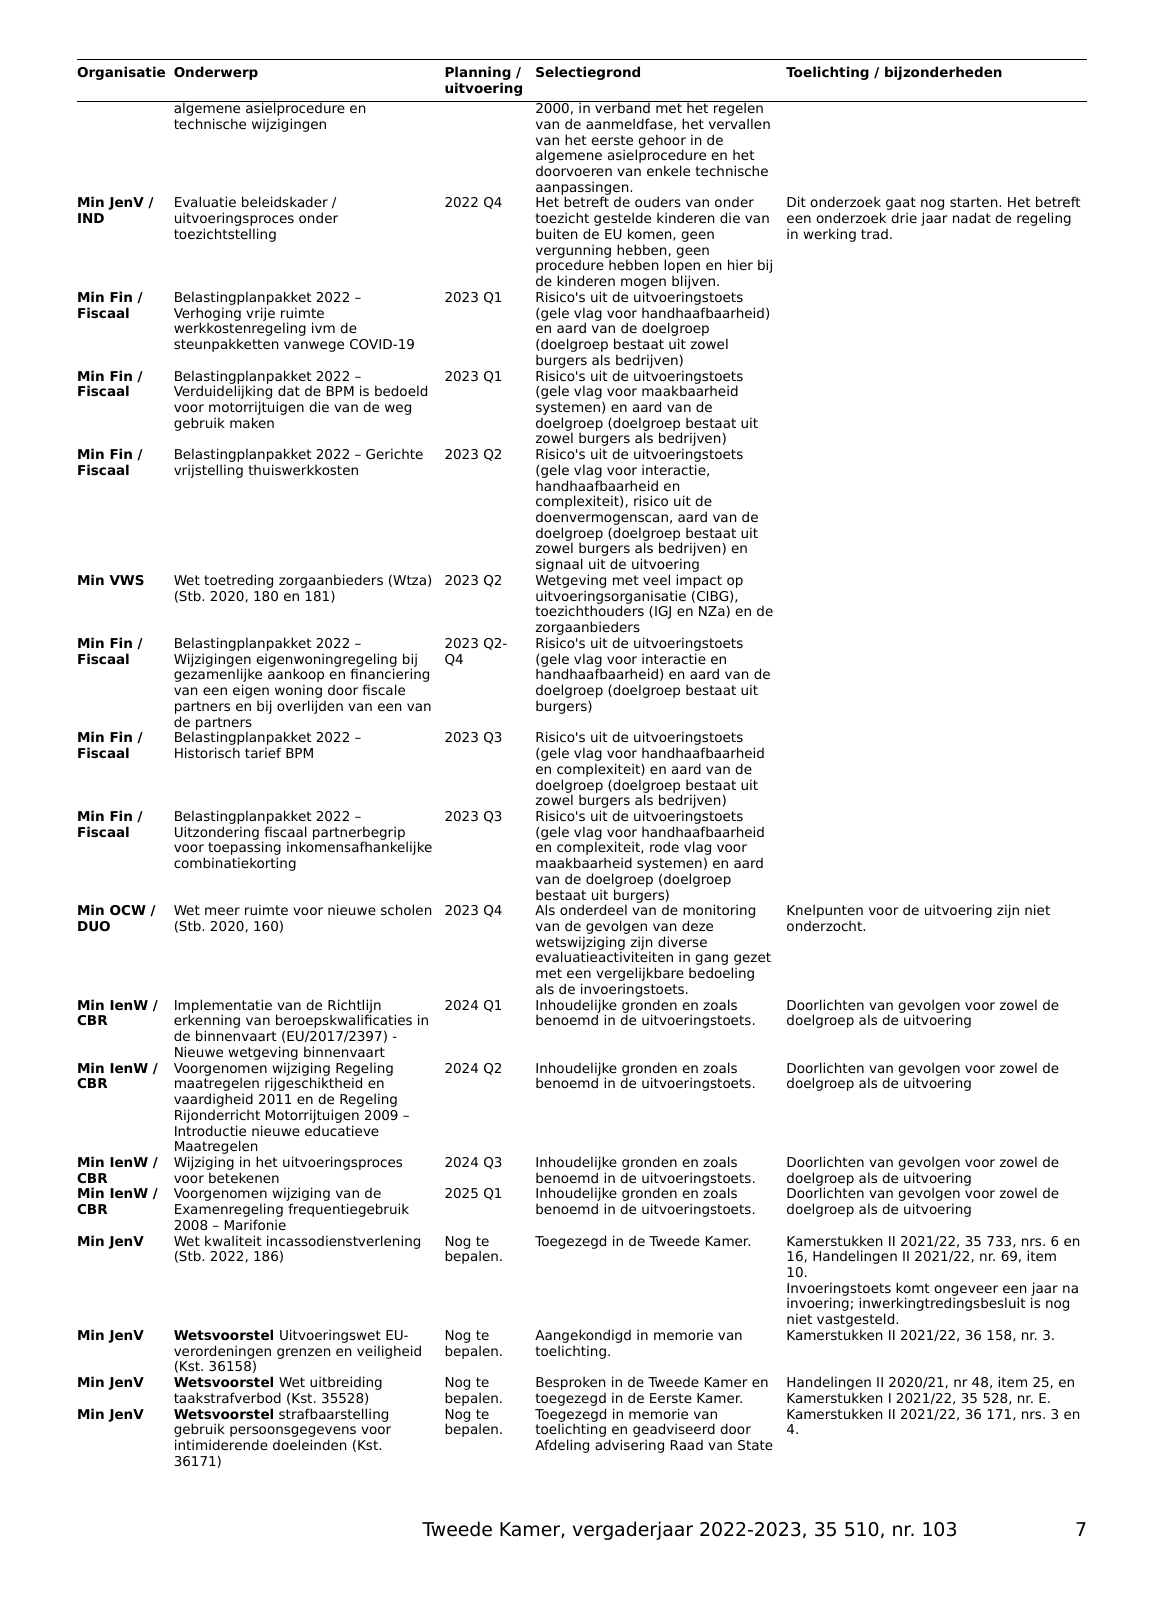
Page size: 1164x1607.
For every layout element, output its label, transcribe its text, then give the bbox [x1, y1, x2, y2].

table_cell Min JenV [77, 1328, 167, 1375]
table_header Toelichting / bijzonderheden [780, 60, 1087, 101]
table_cell [780, 809, 1087, 903]
table_cell Belastingplanpakket 2022 – Verduidelijking dat de BPM is bedoeld voor motorrijtuigen die van de weg gebruik maken [168, 368, 438, 447]
table_cell Wet kwaliteit incassodienstverlening (Stb. 2022, 186) [168, 1234, 438, 1328]
table_cell 2024 Q2 [439, 1060, 529, 1155]
table_header Onderwerp [168, 60, 438, 101]
table_cell [780, 368, 1087, 447]
table_cell [77, 102, 167, 195]
table_cell Kamerstukken II 2021/22, 36 158, nr. 3. [780, 1328, 1087, 1375]
table_cell Min Fin / Fiscaal [77, 368, 167, 447]
table_cell Nog te bepalen. [439, 1375, 529, 1406]
table_cell Min JenV / IND [77, 195, 167, 290]
table_cell [780, 447, 1087, 573]
table_cell Implementatie van de Richtlijn erkenning van beroepskwalificaties in de binnenvaart (EU/2017/2397) - Nieuwe wetgeving binnenvaart [168, 998, 438, 1060]
table_cell Min OCW / DUO [77, 903, 167, 997]
table_header Organisatie [77, 60, 167, 101]
table_header Selectiegrond [529, 60, 780, 101]
table_cell Risico's uit de uitvoeringstoets (gele vlag voor handhaafbaarheid en complexiteit) en aard van de doelgroep (doelgroep bestaat uit zowel burgers als bedrijven) [529, 730, 780, 809]
table_cell Belastingplanpakket 2022 – Uitzondering fiscaal partnerbegrip voor toepassing inkomensafhankelijke combinatiekorting [168, 809, 438, 903]
table_cell Risico's uit de uitvoeringstoets (gele vlag voor interactie en handhaafbaarheid) en aard van de doelgroep (doelgroep bestaat uit burgers) [529, 636, 780, 730]
table_cell Min IenW / CBR [77, 1155, 167, 1186]
table_cell [780, 730, 1087, 809]
table_cell Inhoudelijke gronden en zoals benoemd in de uitvoeringstoets. [529, 998, 780, 1060]
table_cell [780, 290, 1087, 368]
table_cell Doorlichten van gevolgen voor zowel de doelgroep als de uitvoering [780, 1155, 1087, 1186]
table_cell Knelpunten voor de uitvoering zijn niet onderzocht. [780, 903, 1087, 997]
table_cell 2000, in verband met het regelen van de aanmeldfase, het vervallen van het eerste gehoor in de algemene asielprocedure en het doorvoeren van enkele technische aanpassingen. [529, 102, 780, 195]
table_cell [780, 573, 1087, 636]
table_cell Min Fin / Fiscaal [77, 809, 167, 903]
table_cell Min VWS [77, 573, 167, 636]
table_cell Min IenW / CBR [77, 1186, 167, 1233]
table_cell Toegezegd in memorie van toelichting en geadviseerd door Afdeling advisering Raad van State [529, 1406, 780, 1469]
table_cell Min Fin / Fiscaal [77, 290, 167, 368]
table_header Planning / uitvoering [439, 60, 529, 101]
table_cell Belastingplanpakket 2022 – Wijzigingen eigenwoningregeling bij gezamenlijke aankoop en financiering van een eigen woning door fiscale partners en bij overlijden van een van de partners [168, 636, 438, 730]
table_cell 2023 Q2-Q4 [439, 636, 529, 730]
table_cell 2023 Q2 [439, 447, 529, 573]
table_cell Besproken in de Tweede Kamer en toegezegd in de Eerste Kamer. [529, 1375, 780, 1406]
table_cell Belastingplanpakket 2022 – Historisch tarief BPM [168, 730, 438, 809]
table_cell Doorlichten van gevolgen voor zowel de doelgroep als de uitvoering [780, 998, 1087, 1060]
table_cell Kamerstukken II 2021/22, 36 171, nrs. 3 en 4. [780, 1406, 1087, 1469]
table_cell Aangekondigd in memorie van toelichting. [529, 1328, 780, 1375]
table_cell 2023 Q1 [439, 368, 529, 447]
table_cell Dit onderzoek gaat nog starten. Het betreft een onderzoek drie jaar nadat de regeling in werking trad. [780, 195, 1087, 290]
table_cell 2023 Q3 [439, 730, 529, 809]
table_cell 2024 Q1 [439, 998, 529, 1060]
table_cell Inhoudelijke gronden en zoals benoemd in de uitvoeringstoets. [529, 1155, 780, 1186]
table_cell Voorgenomen wijziging Regeling maatregelen rijgeschiktheid en vaardigheid 2011 en de Regeling Rijonderricht Motorrijtuigen 2009 – Introductie nieuwe educatieve Maatregelen [168, 1060, 438, 1155]
table_cell Het betreft de ouders van onder toezicht gestelde kinderen die van buiten de EU komen, geen vergunning hebben, geen procedure hebben lopen en hier bij de kinderen mogen blijven. [529, 195, 780, 290]
table_cell Belastingplanpakket 2022 – Gerichte vrijstelling thuiswerkkosten [168, 447, 438, 573]
table_cell Wetgeving met veel impact op uitvoeringsorganisatie (CIBG), toezichthouders (IGJ en NZa) en de zorgaanbieders [529, 573, 780, 636]
table_cell 2023 Q1 [439, 290, 529, 368]
table_cell [780, 102, 1087, 195]
table_cell Inhoudelijke gronden en zoals benoemd in de uitvoeringstoets. [529, 1060, 780, 1155]
table_cell Wetsvoorstel strafbaarstelling gebruik persoonsgegevens voor intimiderende doeleinden (Kst. 36171) [168, 1406, 438, 1469]
table_cell Wetsvoorstel Wet uitbreiding taakstrafverbod (Kst. 35528) [168, 1375, 438, 1406]
table_cell 2023 Q4 [439, 903, 529, 997]
table_cell Min Fin / Fiscaal [77, 730, 167, 809]
table_cell [780, 636, 1087, 730]
table_cell Evaluatie beleidskader / uitvoeringsproces onder toezichtstelling [168, 195, 438, 290]
table_cell Wetsvoorstel Uitvoeringswet EU-verordeningen grenzen en veiligheid (Kst. 36158) [168, 1328, 438, 1375]
table_cell Risico's uit de uitvoeringstoets (gele vlag voor handhaafbaarheid en complexiteit, rode vlag voor maakbaarheid systemen) en aard van de doelgroep (doelgroep bestaat uit burgers) [529, 809, 780, 903]
table_cell Risico's uit de uitvoeringstoets (gele vlag voor interactie, handhaafbaarheid en complexiteit), risico uit de doenvermogenscan, aard van de doelgroep (doelgroep bestaat uit zowel burgers als bedrijven) en signaal uit de uitvoering [529, 447, 780, 573]
table_cell Risico's uit de uitvoeringstoets (gele vlag voor maakbaarheid systemen) en aard van de doelgroep (doelgroep bestaat uit zowel burgers als bedrijven) [529, 368, 780, 447]
table_cell Handelingen II 2020/21, nr 48, item 25, en Kamerstukken I 2021/22, 35 528, nr. E. [780, 1375, 1087, 1406]
table_cell 2023 Q2 [439, 573, 529, 636]
table_cell Risico's uit de uitvoeringstoets (gele vlag voor handhaafbaarheid) en aard van de doelgroep (doelgroep bestaat uit zowel burgers als bedrijven) [529, 290, 780, 368]
table_cell Min IenW / CBR [77, 998, 167, 1060]
table_cell [439, 102, 529, 195]
table_cell 2023 Q3 [439, 809, 529, 903]
table_cell Toegezegd in de Tweede Kamer. [529, 1234, 780, 1328]
table_cell Kamerstukken II 2021/22, 35 733, nrs. 6 en 16, Handelingen II 2021/22, nr. 69, item 10. Invoeringstoets komt ongeveer een jaar na invoering; inwerkingtredingsbesluit is nog niet vastgesteld. [780, 1234, 1087, 1328]
table_cell Nog te bepalen. [439, 1328, 529, 1375]
table_cell Nog te bepalen. [439, 1406, 529, 1469]
table_cell Wet meer ruimte voor nieuwe scholen (Stb. 2020, 160) [168, 903, 438, 997]
table_cell Inhoudelijke gronden en zoals benoemd in de uitvoeringstoets. [529, 1186, 780, 1233]
table_cell Min Fin / Fiscaal [77, 636, 167, 730]
table_cell algemene asielprocedure en technische wijzigingen [168, 102, 438, 195]
table_cell Min IenW / CBR [77, 1060, 167, 1155]
table_cell Doorlichten van gevolgen voor zowel de doelgroep als de uitvoering [780, 1060, 1087, 1155]
table_cell Min JenV [77, 1375, 167, 1406]
table_cell Nog te bepalen. [439, 1234, 529, 1328]
table_cell Min Fin / Fiscaal [77, 447, 167, 573]
table_cell 2022 Q4 [439, 195, 529, 290]
table_cell Min JenV [77, 1234, 167, 1328]
table_cell Wijziging in het uitvoeringsproces voor betekenen [168, 1155, 438, 1186]
table_cell Min JenV [77, 1406, 167, 1469]
table_cell Voorgenomen wijziging van de Examenregeling frequentiegebruik 2008 – Marifonie [168, 1186, 438, 1233]
table_cell Doorlichten van gevolgen voor zowel de doelgroep als de uitvoering [780, 1186, 1087, 1233]
table_cell Wet toetreding zorgaanbieders (Wtza) (Stb. 2020, 180 en 181) [168, 573, 438, 636]
table_cell Als onderdeel van de monitoring van de gevolgen van deze wetswijziging zijn diverse evaluatieactiviteiten in gang gezet met een vergelijkbare bedoeling als de invoeringstoets. [529, 903, 780, 997]
table_cell Belastingplanpakket 2022 – Verhoging vrije ruimte werkkostenregeling ivm de steunpakketten vanwege COVID-19 [168, 290, 438, 368]
table_cell 2025 Q1 [439, 1186, 529, 1233]
table_cell 2024 Q3 [439, 1155, 529, 1186]
